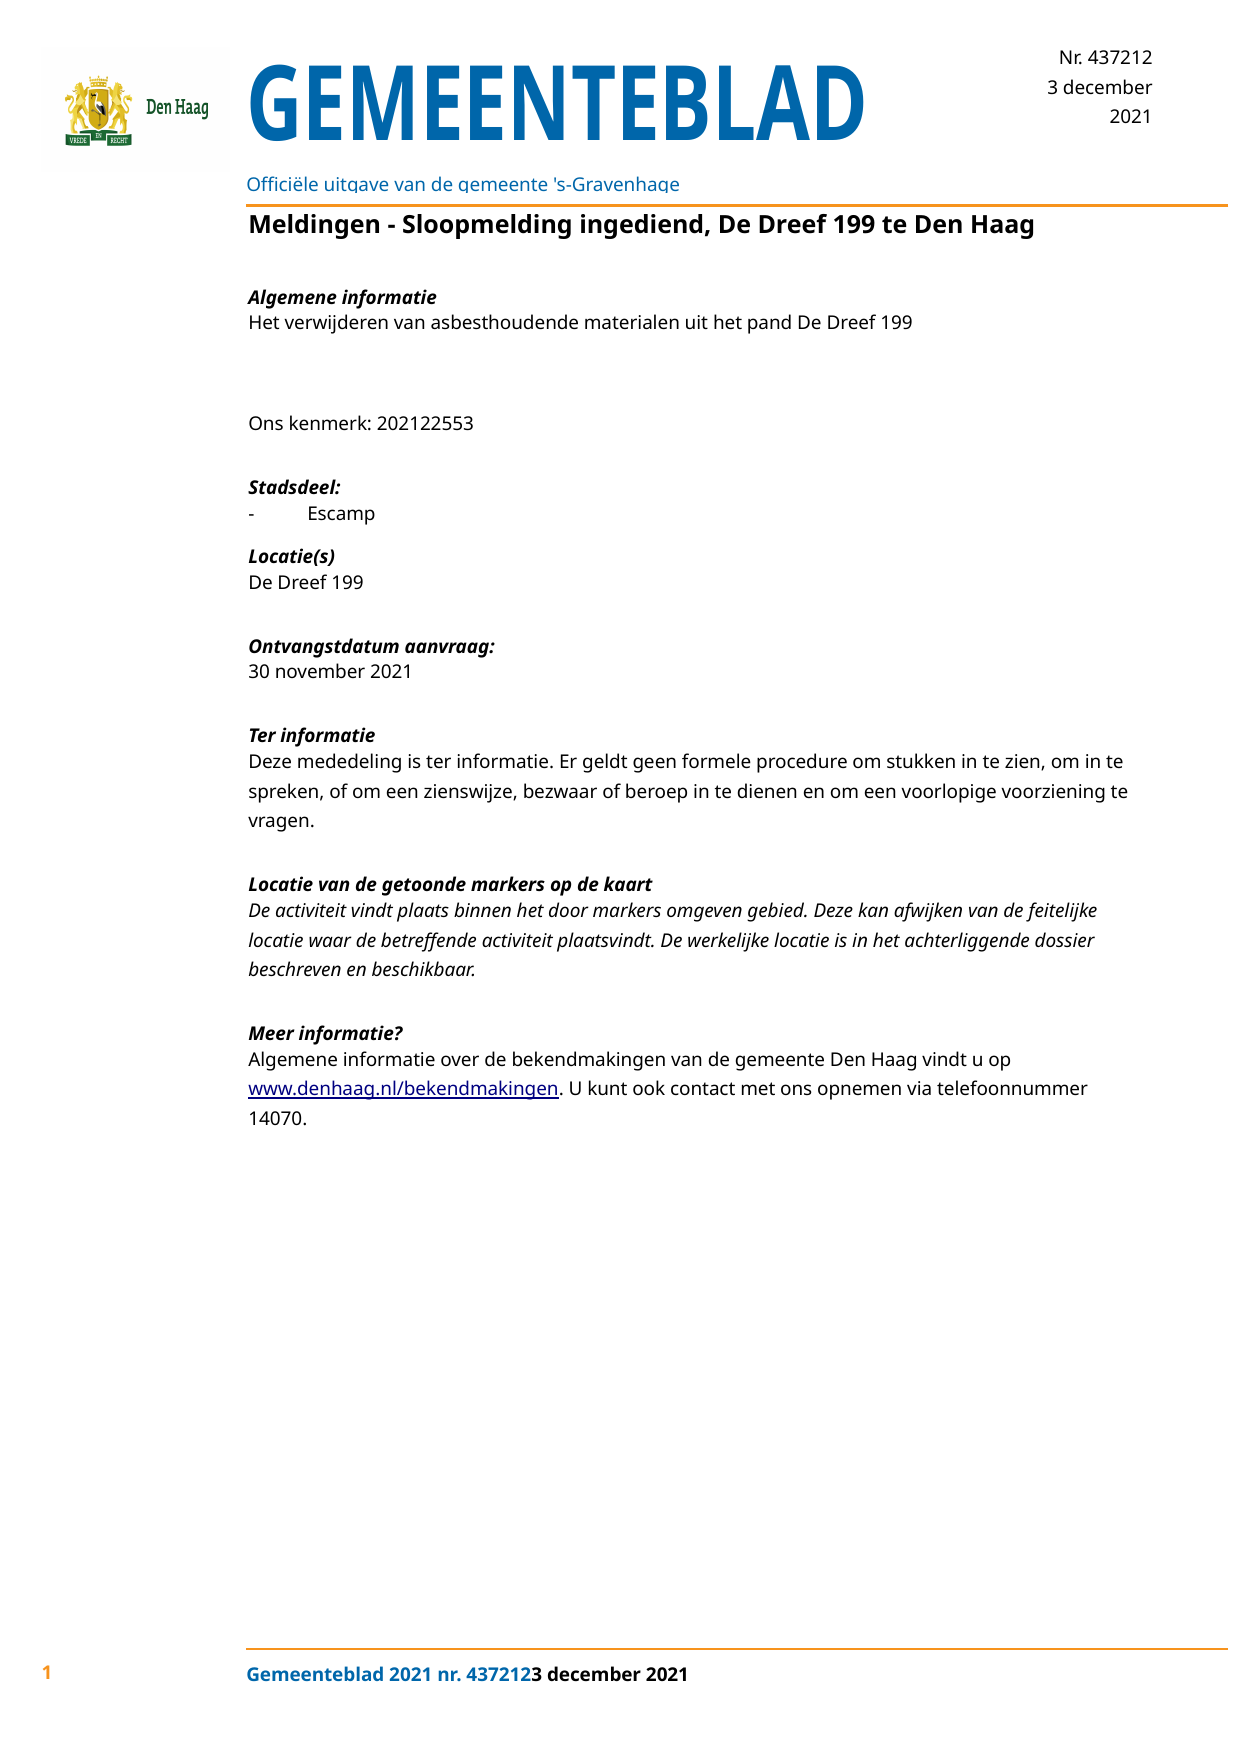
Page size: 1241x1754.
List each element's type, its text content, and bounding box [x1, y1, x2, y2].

text Ons kenmerk: 202122553 [248, 410, 1152, 436]
text Deze mededeling is ter informatie. Er geldt geen formele procedure om stukken in te zien, om in te spreken, of om een zienswijze, bezwaar of beroep in te dienen en om een voorlopige voorziening te vragen. [248, 748, 1152, 833]
text Meer informatie? [248, 1020, 1152, 1046]
text Algemene informatie over de bekendmakingen van de gemeente Den Haag vindt u op www.denhaag.nl/bekendmakingen. U kunt ook contact met ons opnemen via telefoonnummer 14070. [248, 1046, 1152, 1131]
text Locatie van de getoonde markers op de kaart [248, 871, 1152, 897]
text 30 november 2021 [248, 659, 1152, 684]
text Ter informatie [248, 723, 1152, 748]
text De Dreef 199 [248, 569, 1152, 595]
list Escamp [248, 500, 1152, 526]
text Meldingen - Sloopmelding ingediend, De Dreef 199 te Den Haag [248, 207, 1152, 241]
text De activiteit vindt plaats binnen het door markers omgeven gebied. Deze kan afwijken van de feitelijke locatie waar de betreffende activiteit plaatsvindt. De werkelijke locatie is in het achterliggende dossier beschreven en beschikbaar. [248, 897, 1152, 982]
text Het verwijderen van asbesthoudende materialen uit het pand De Dreef 199 [248, 309, 1152, 335]
text Stadsdeel: [248, 474, 1152, 500]
picture [41, 47, 231, 172]
text Ontvangstdatum aanvraag: [248, 633, 1152, 659]
text Locatie(s) [248, 543, 1152, 569]
text Algemene informatie [248, 284, 1152, 309]
